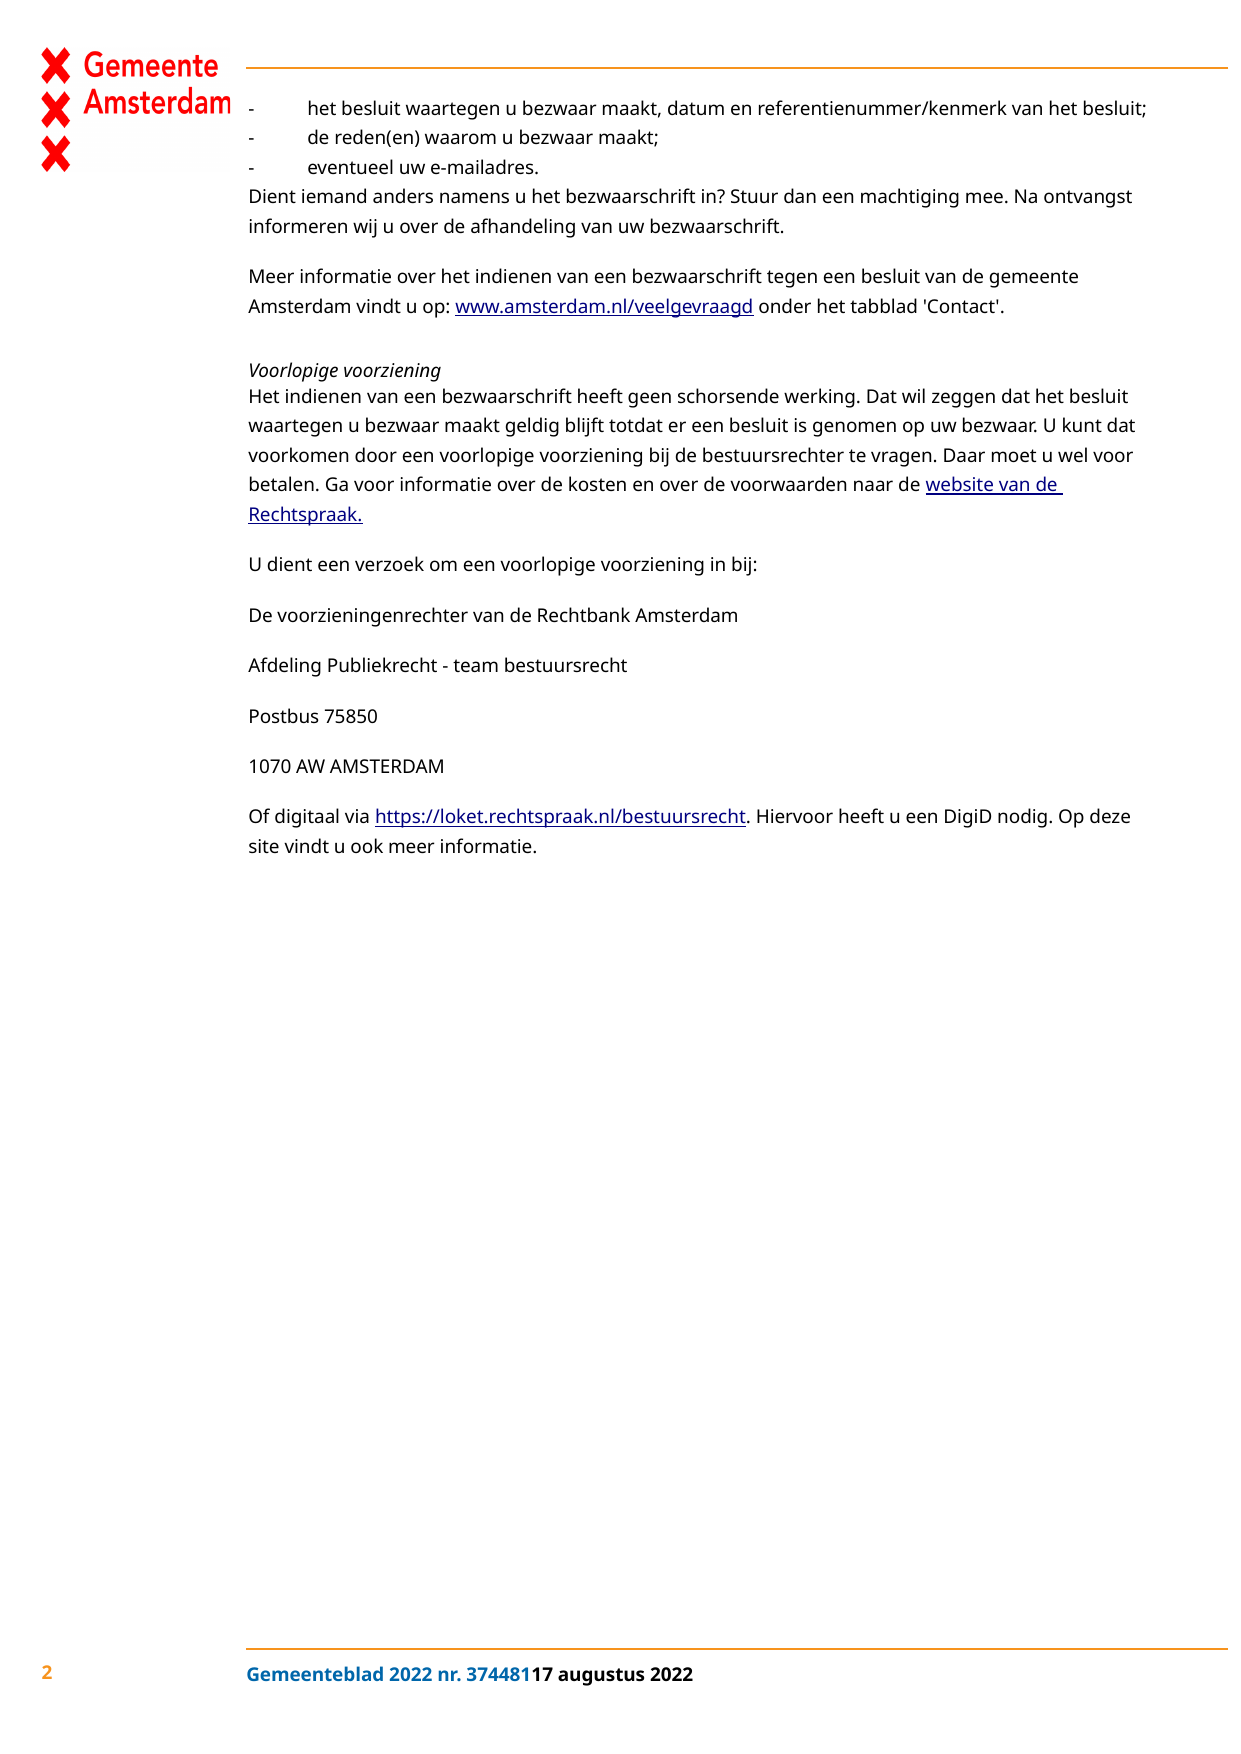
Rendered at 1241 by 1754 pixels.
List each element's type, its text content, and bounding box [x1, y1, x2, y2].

text De voorzieningenrechter van de Rechtbank Amsterdam [248, 602, 1152, 628]
text U dient een verzoek om een voorlopige voorziening in bij: [248, 552, 1152, 577]
list eventueel uw e-mailadres. [248, 154, 1152, 180]
list het besluit waartegen u bezwaar maakt, datum en referentienummer/kenmerk van het besluit; [248, 95, 1152, 121]
picture [41, 47, 231, 172]
text Of digitaal via https://loket.rechtspraak.nl/bestuursrecht. Hiervoor heeft u een DigiD nodig. Op deze site vindt u ook meer informatie. [248, 804, 1152, 859]
text Voorlopige voorziening [248, 357, 1152, 383]
list de reden(en) waarom u bezwaar maakt; [248, 124, 1152, 150]
text Postbus 75850 [248, 703, 1152, 728]
text Dient iemand anders namens u het bezwaarschrift in? Stuur dan een machtiging mee. Na ontvangst informeren wij u over de afhandeling van uw bezwaarschrift. [248, 183, 1152, 239]
text Meer informatie over het indienen van een bezwaarschrift tegen een besluit van de gemeente Amsterdam vindt u op: www.amsterdam.nl/veelgevraagd onder het tabblad 'Contact'. [248, 263, 1152, 319]
text Het indienen van een bezwaarschrift heeft geen schorsende werking. Dat wil zeggen dat het besluit waartegen u bezwaar maakt geldig blijft totdat er een besluit is genomen op uw bezwaar. U kunt dat voorkomen door een voorlopige voorziening bij de bestuursrechter te vragen. Daar moet u wel voor betalen. Ga voor informatie over de kosten en over de voorwaarden naar de website van de Rechtspraak. [248, 383, 1152, 527]
text 1070 AW AMSTERDAM [248, 753, 1152, 779]
text Afdeling Publiekrecht - team bestuursrecht [248, 652, 1152, 678]
